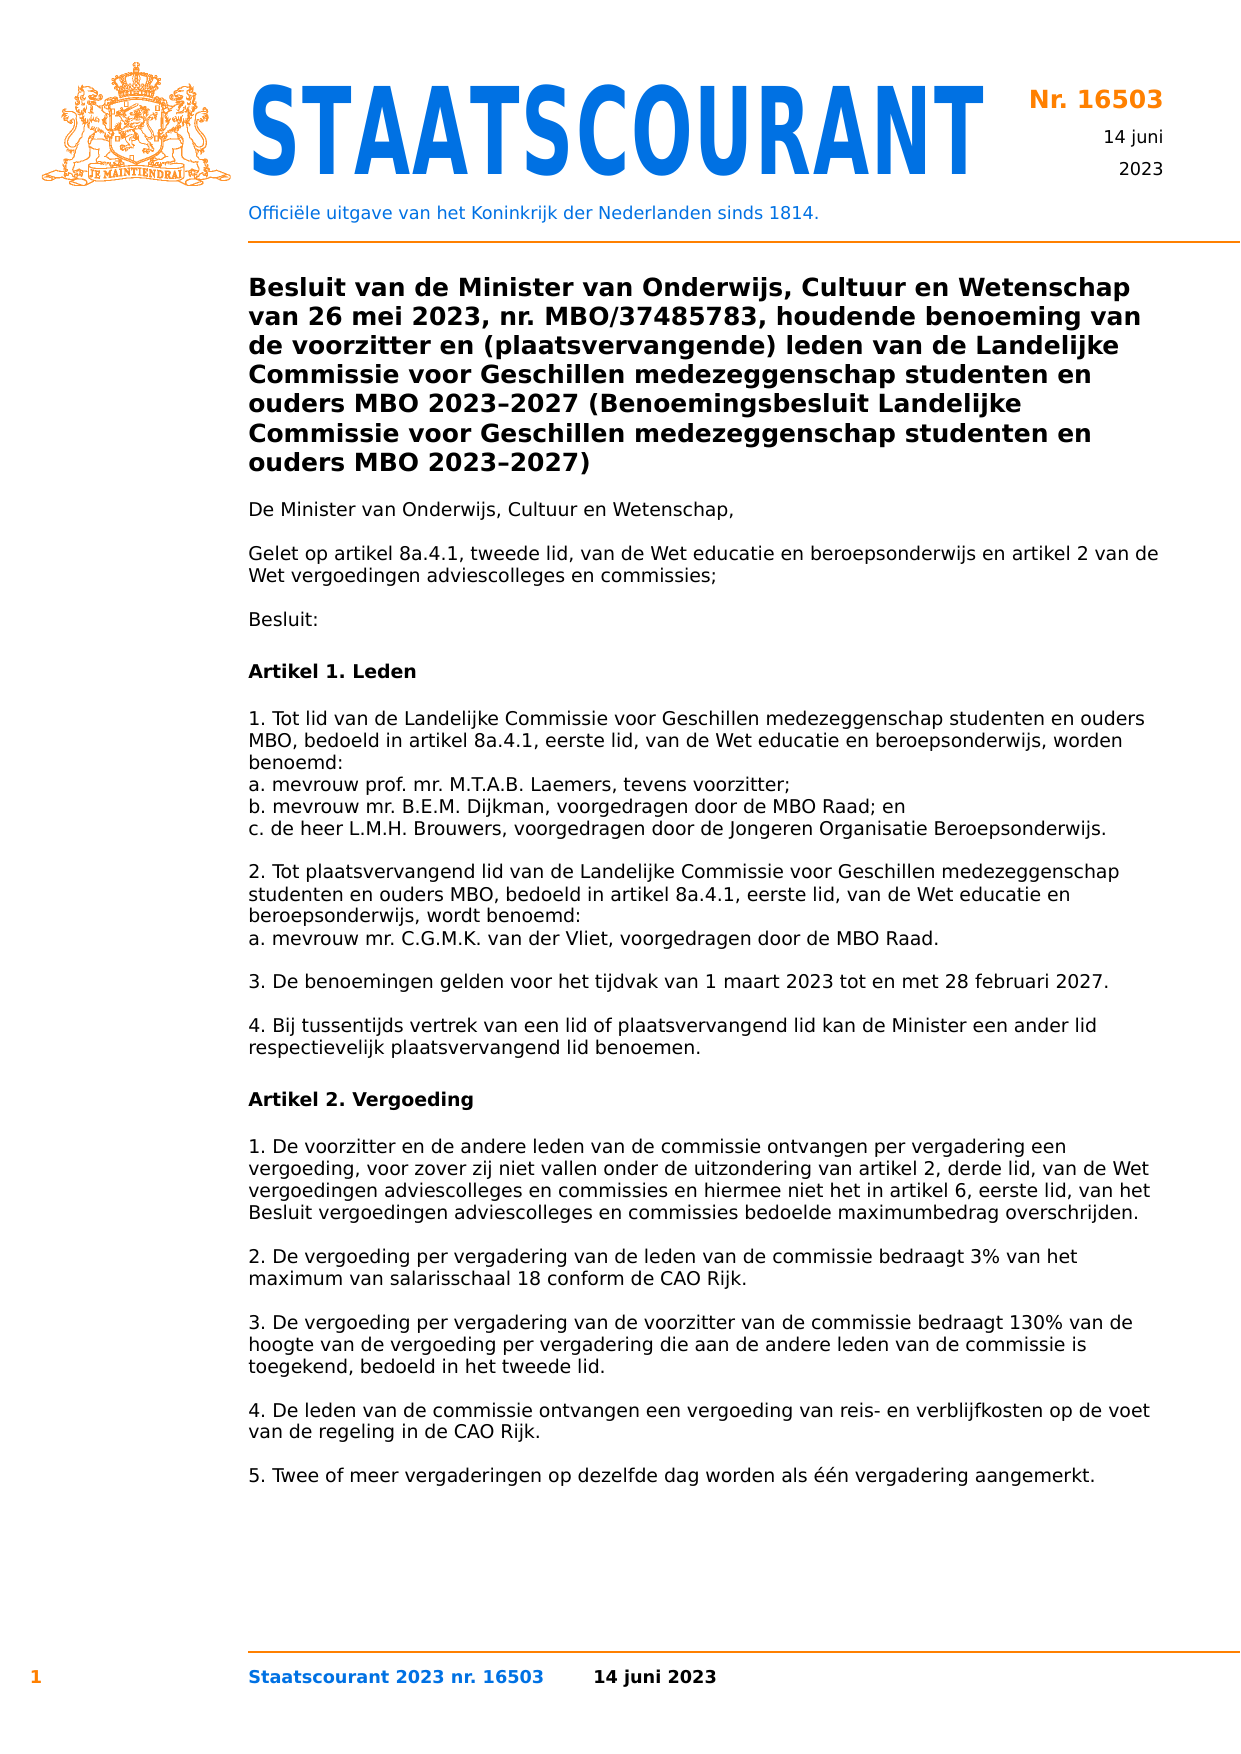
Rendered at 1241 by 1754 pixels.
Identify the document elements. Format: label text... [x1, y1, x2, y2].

text 3. De benoemingen gelden voor het tijdvak van 1 maart 2023 tot en met 28 februari 2027. [248, 971, 1163, 993]
text b. mevrouw mr. B.E.M. Dijkman, voorgedragen door de MBO Raad; en [248, 796, 1163, 818]
text a. mevrouw mr. C.G.M.K. van der Vliet, voorgedragen door de MBO Raad. [248, 927, 1163, 949]
subtitle Besluit van de Minister van Onderwijs, Cultuur en Wetenschap van 26 mei 2023, nr. MBO/37485783, houdende benoeming van de voorzitter en (plaatsvervangende) leden van de Landelijke Commissie voor Geschillen medezeggenschap studenten en ouders MBO 2023–2027 (Benoemingsbesluit Landelijke Commissie voor Geschillen medezeggenschap studenten en ouders MBO 2023–2027) [248, 273, 1163, 477]
text c. de heer L.M.H. Brouwers, voorgedragen door de Jongeren Organisatie Beroepsonderwijs. [248, 818, 1163, 839]
text Gelet op artikel 8a.4.1, tweede lid, van de Wet educatie en beroepsonderwijs en artikel 2 van de Wet vergoedingen adviescolleges en commissies; [248, 543, 1163, 587]
table_cell Officiële uitgave van het Koninkrijk der Nederlanden sinds 1814. [248, 203, 1240, 241]
subtitle Artikel 2. Vergoeding [248, 1089, 1163, 1111]
text 5. Twee of meer vergaderingen op dezelfde dag worden als één vergadering aangemerkt. [248, 1465, 1163, 1487]
text De Minister van Onderwijs, Cultuur en Wetenschap, [248, 499, 1163, 521]
subtitle Artikel 1. Leden [248, 661, 1163, 683]
text a. mevrouw prof. mr. M.T.A.B. Laemers, tevens voorzitter; [248, 774, 1163, 796]
table_header STAATSCOURANT [248, 62, 998, 203]
text 1. De voorzitter en de andere leden van de commissie ontvangen per vergadering een vergoeding, voor zover zij niet vallen onder de uitzondering van artikel 2, derde lid, van de Wet vergoedingen adviescolleges en commissies en hiermee niet het in artikel 6, eerste lid, van het Besluit vergoedingen adviescolleges en commissies bedoelde maximumbedrag overschrijden. [248, 1136, 1163, 1224]
table_header Nr. 16503 [998, 62, 1240, 121]
text 4. De leden van de commissie ontvangen een vergoeding van reis- en verblijfkosten op de voet van de regeling in de CAO Rijk. [248, 1399, 1163, 1443]
text 2. Tot plaatsvervangend lid van de Landelijke Commissie voor Geschillen medezeggenschap studenten en ouders MBO, bedoeld in artikel 8a.4.1, eerste lid, van de Wet educatie en beroepsonderwijs, wordt benoemd: [248, 861, 1163, 927]
text 1. Tot lid van de Landelijke Commissie voor Geschillen medezeggenschap studenten en ouders MBO, bedoeld in artikel 8a.4.1, eerste lid, van de Wet educatie en beroepsonderwijs, worden benoemd: [248, 708, 1163, 774]
text 2. De vergoeding per vergadering van de leden van de commissie bedraagt 3% van het maximum van salarisschaal 18 conform de CAO Rijk. [248, 1246, 1163, 1290]
text Besluit: [248, 609, 1163, 631]
text 4. Bij tussentijds vertrek van een lid of plaatsvervangend lid kan de Minister een ander lid respectievelijk plaatsvervangend lid benoemen. [248, 1015, 1163, 1059]
text 3. De vergoeding per vergadering van de voorzitter van de commissie bedraagt 130% van de hoogte van de vergoeding per vergadering die aan de andere leden van de commissie is toegekend, bedoeld in het tweede lid. [248, 1312, 1163, 1378]
picture [41, 62, 231, 186]
table_cell 14 juni [998, 121, 1240, 153]
table_cell 2023 [998, 153, 1240, 203]
table_header [25, 62, 248, 241]
